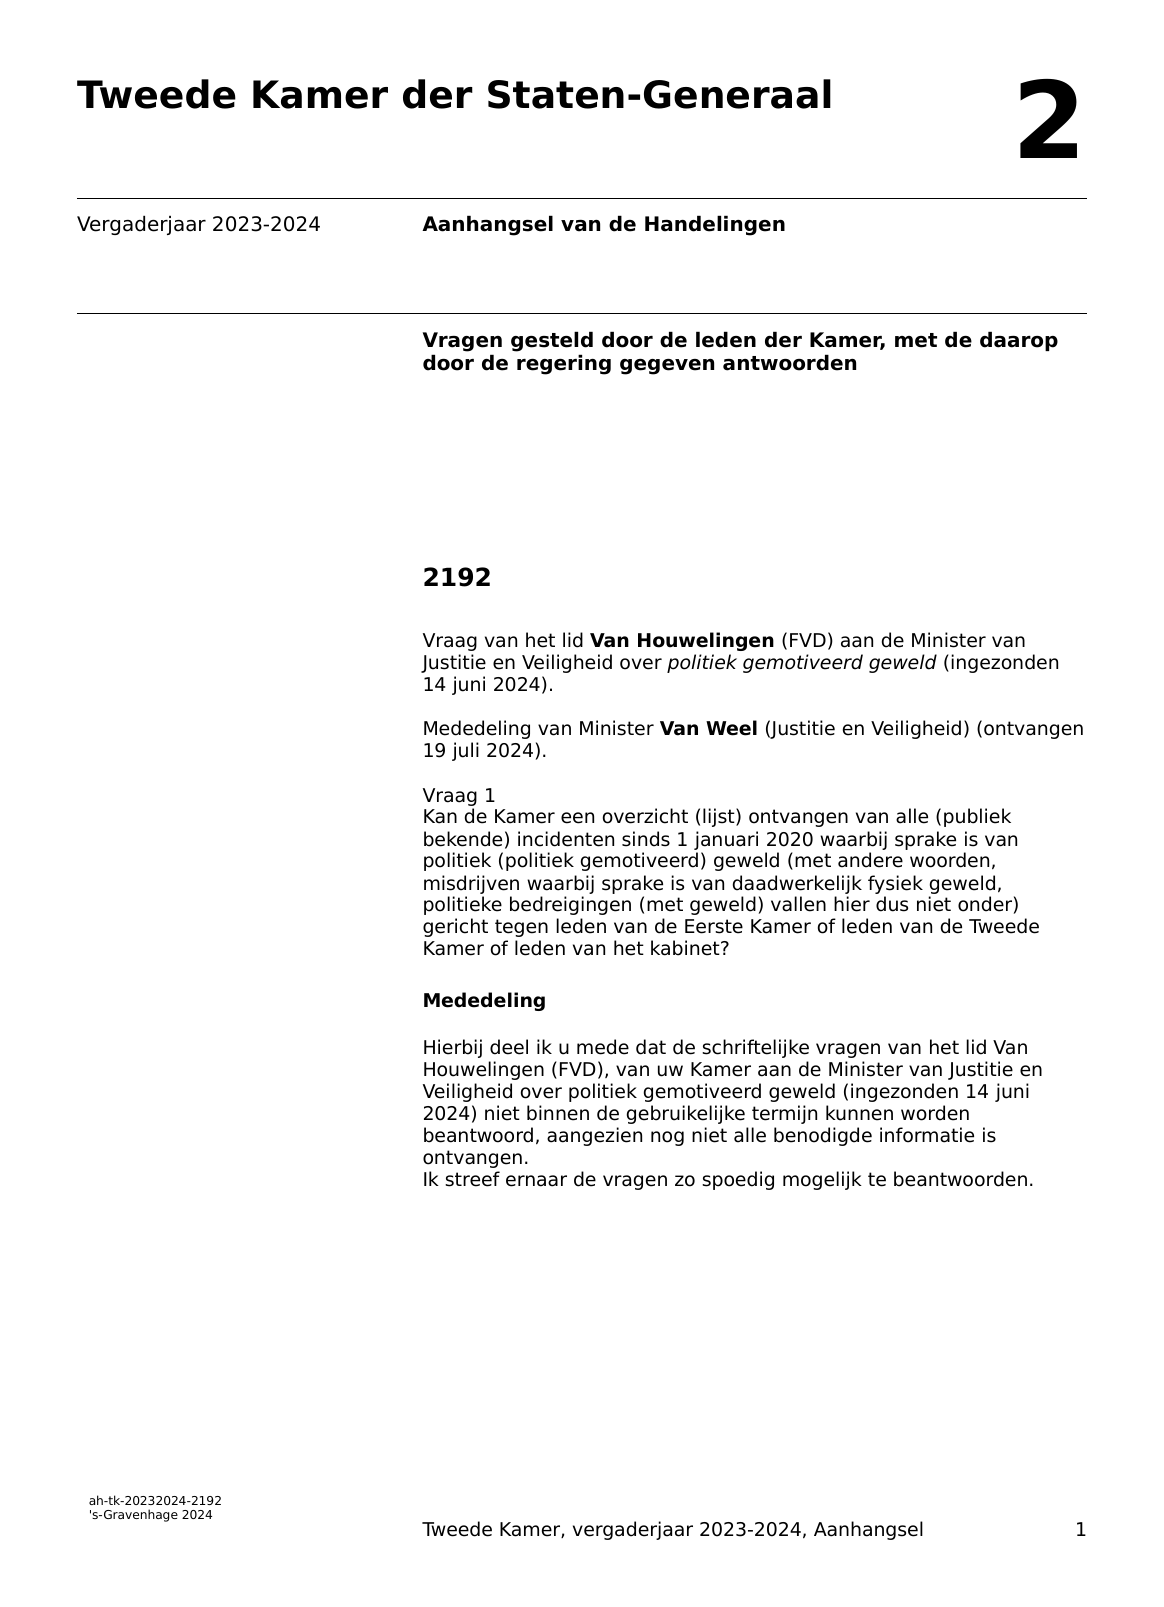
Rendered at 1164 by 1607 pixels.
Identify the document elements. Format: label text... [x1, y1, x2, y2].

text Kan de Kamer een overzicht (lijst) ontvangen van alle (publiek bekende) incidenten sinds 1 januari 2020 waarbij sprake is van politiek (politiek gemotiveerd) geweld (met andere woorden, misdrijven waarbij sprake is van daadwerkelijk fysiek geweld, politieke bedreigingen (met geweld) vallen hier dus niet onder) gericht tegen leden van de Eerste Kamer of leden van de Tweede Kamer of leden van het kabinet? [422, 806, 1087, 960]
table_cell Vragen gesteld door de leden der Kamer, met de daarop door de regering gegeven antwoorden [422, 314, 1087, 375]
subtitle Mededeling [422, 990, 1087, 1012]
text Vraag 1 [422, 784, 1087, 806]
table_cell [77, 314, 422, 375]
text Vraag van het lid Van Houwelingen (FVD) aan de Minister van Justitie en Veiligheid over politiek gemotiveerd geweld (ingezonden 14 juni 2024). [422, 630, 1087, 696]
table_cell Vergaderjaar 2023-2024 [77, 199, 422, 313]
text Ik streef ernaar de vragen zo spoedig mogelijk te beantwoorden. [422, 1169, 1087, 1191]
table_header 2 [886, 59, 1087, 198]
table_cell Aanhangsel van de Handelingen [422, 199, 1087, 313]
text ah-tk-20232024-2192 [88, 1494, 323, 1508]
text 's-Gravenhage 2024 [88, 1508, 323, 1522]
table_header Tweede Kamer der Staten-Generaal [77, 59, 886, 198]
text 2192 [422, 563, 1087, 592]
text Hierbij deel ik u mede dat de schriftelijke vragen van het lid Van Houwelingen (FVD), van uw Kamer aan de Minister van Justitie en Veiligheid over politiek gemotiveerd geweld (ingezonden 14 juni 2024) niet binnen de gebruikelijke termijn kunnen worden beantwoord, aangezien nog niet alle benodigde informatie is ontvangen. [422, 1037, 1087, 1169]
text Mededeling van Minister Van Weel (Justitie en Veiligheid) (ontvangen 19 juli 2024). [422, 718, 1087, 762]
